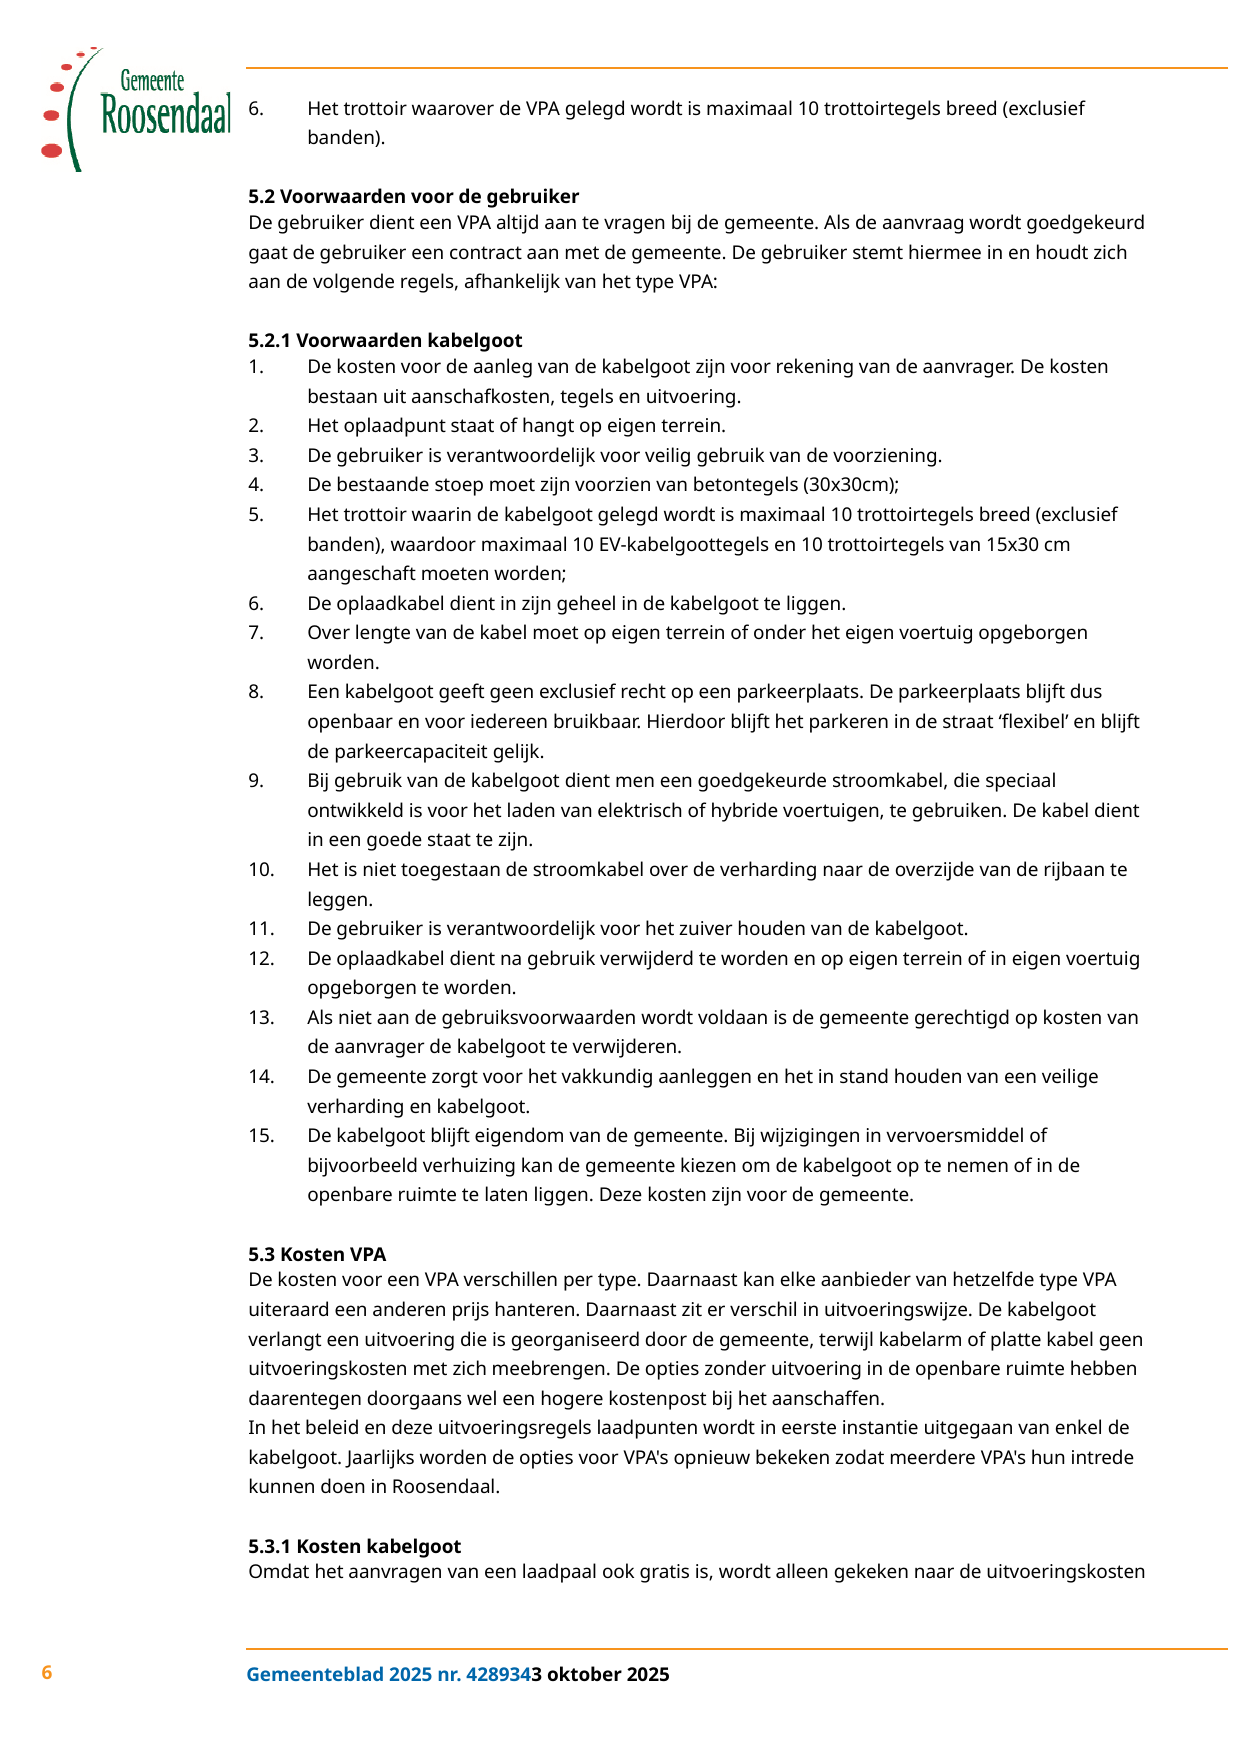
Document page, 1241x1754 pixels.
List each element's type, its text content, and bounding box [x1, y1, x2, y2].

list Het trottoir waarover de VPA gelegd wordt is maximaal 10 trottoirtegels breed (exclusief banden). [248, 95, 1152, 150]
list De kabelgoot blijft eigendom van de gemeente. Bij wijzigingen in vervoersmiddel of bijvoorbeeld verhuizing kan de gemeente kiezen om de kabelgoot op te nemen of in de openbare ruimte te laten liggen. Deze kosten zijn voor de gemeente. [248, 1122, 1152, 1207]
text 5.3 Kosten VPA [248, 1241, 1152, 1267]
list De gemeente zorgt voor het vakkundig aanleggen en het in stand houden van een veilige verharding en kabelgoot. [248, 1063, 1152, 1119]
list De bestaande stoep moet zijn voorzien van betontegels (30x30cm); [248, 472, 1152, 497]
list Een kabelgoot geeft geen exclusief recht op een parkeerplaats. De parkeerplaats blijft dus openbaar en voor iedereen bruikbaar. Hierdoor blijft het parkeren in de straat ‘flexibel’ en blijft de parkeercapaciteit gelijk. [248, 679, 1152, 764]
list Het trottoir waarin de kabelgoot gelegd wordt is maximaal 10 trottoirtegels breed (exclusief banden), waardoor maximaal 10 EV-kabelgoottegels en 10 trottoirtegels van 15x30 cm aangeschaft moeten worden; [248, 501, 1152, 586]
list Het is niet toegestaan de stroomkabel over de verharding naar de overzijde van de rijbaan te leggen. [248, 856, 1152, 912]
list Bij gebruik van de kabelgoot dient men een goedgekeurde stroomkabel, die speciaal ontwikkeld is voor het laden van elektrisch of hybride voertuigen, te gebruiken. De kabel dient in een goede staat te zijn. [248, 767, 1152, 852]
list De oplaadkabel dient in zijn geheel in de kabelgoot te liggen. [248, 590, 1152, 616]
text 5.2 Voorwaarden voor de gebruiker [248, 183, 1152, 209]
list De kosten voor de aanleg van de kabelgoot zijn voor rekening van de aanvrager. De kosten bestaan uit aanschafkosten, tegels en uitvoering. [248, 353, 1152, 409]
text 5.3.1 Kosten kabelgoot [248, 1533, 1152, 1558]
list De oplaadkabel dient na gebruik verwijderd te worden en op eigen terrein of in eigen voertuig opgeborgen te worden. [248, 945, 1152, 1000]
text De gebruiker dient een VPA altijd aan te vragen bij de gemeente. Als de aanvraag wordt goedgekeurd gaat de gebruiker een contract aan met de gemeente. De gebruiker stemt hiermee in en houdt zich aan de volgende regels, afhankelijk van het type VPA: [248, 209, 1152, 294]
text De kosten voor een VPA verschillen per type. Daarnaast kan elke aanbieder van hetzelfde type VPA uiteraard een anderen prijs hanteren. Daarnaast zit er verschil in uitvoeringswijze. De kabelgoot verlangt een uitvoering die is georganiseerd door de gemeente, terwijl kabelarm of platte kabel geen uitvoeringskosten met zich meebrengen. De opties zonder uitvoering in de openbare ruimte hebben daarentegen doorgaans wel een hogere kostenpost bij het aanschaffen. [248, 1267, 1152, 1411]
list De gebruiker is verantwoordelijk voor veilig gebruik van de voorziening. [248, 442, 1152, 468]
text Omdat het aanvragen van een laadpaal ook gratis is, wordt alleen gekeken naar de uitvoeringskosten [248, 1558, 1152, 1584]
text In het beleid en deze uitvoeringsregels laadpunten wordt in eerste instantie uitgegaan van enkel de kabelgoot. Jaarlijks worden de opties voor VPA's opnieuw bekeken zodat meerdere VPA's hun intrede kunnen doen in Roosendaal. [248, 1414, 1152, 1499]
list Als niet aan de gebruiksvoorwaarden wordt voldaan is de gemeente gerechtigd op kosten van de aanvrager de kabelgoot te verwijderen. [248, 1004, 1152, 1059]
list Het oplaadpunt staat of hangt op eigen terrein. [248, 412, 1152, 438]
text 5.2.1 Voorwaarden kabelgoot [248, 328, 1152, 353]
picture [41, 47, 231, 172]
list Over lengte van de kabel moet op eigen terrein of onder het eigen voertuig opgeborgen worden. [248, 619, 1152, 675]
list De gebruiker is verantwoordelijk voor het zuiver houden van de kabelgoot. [248, 915, 1152, 941]
